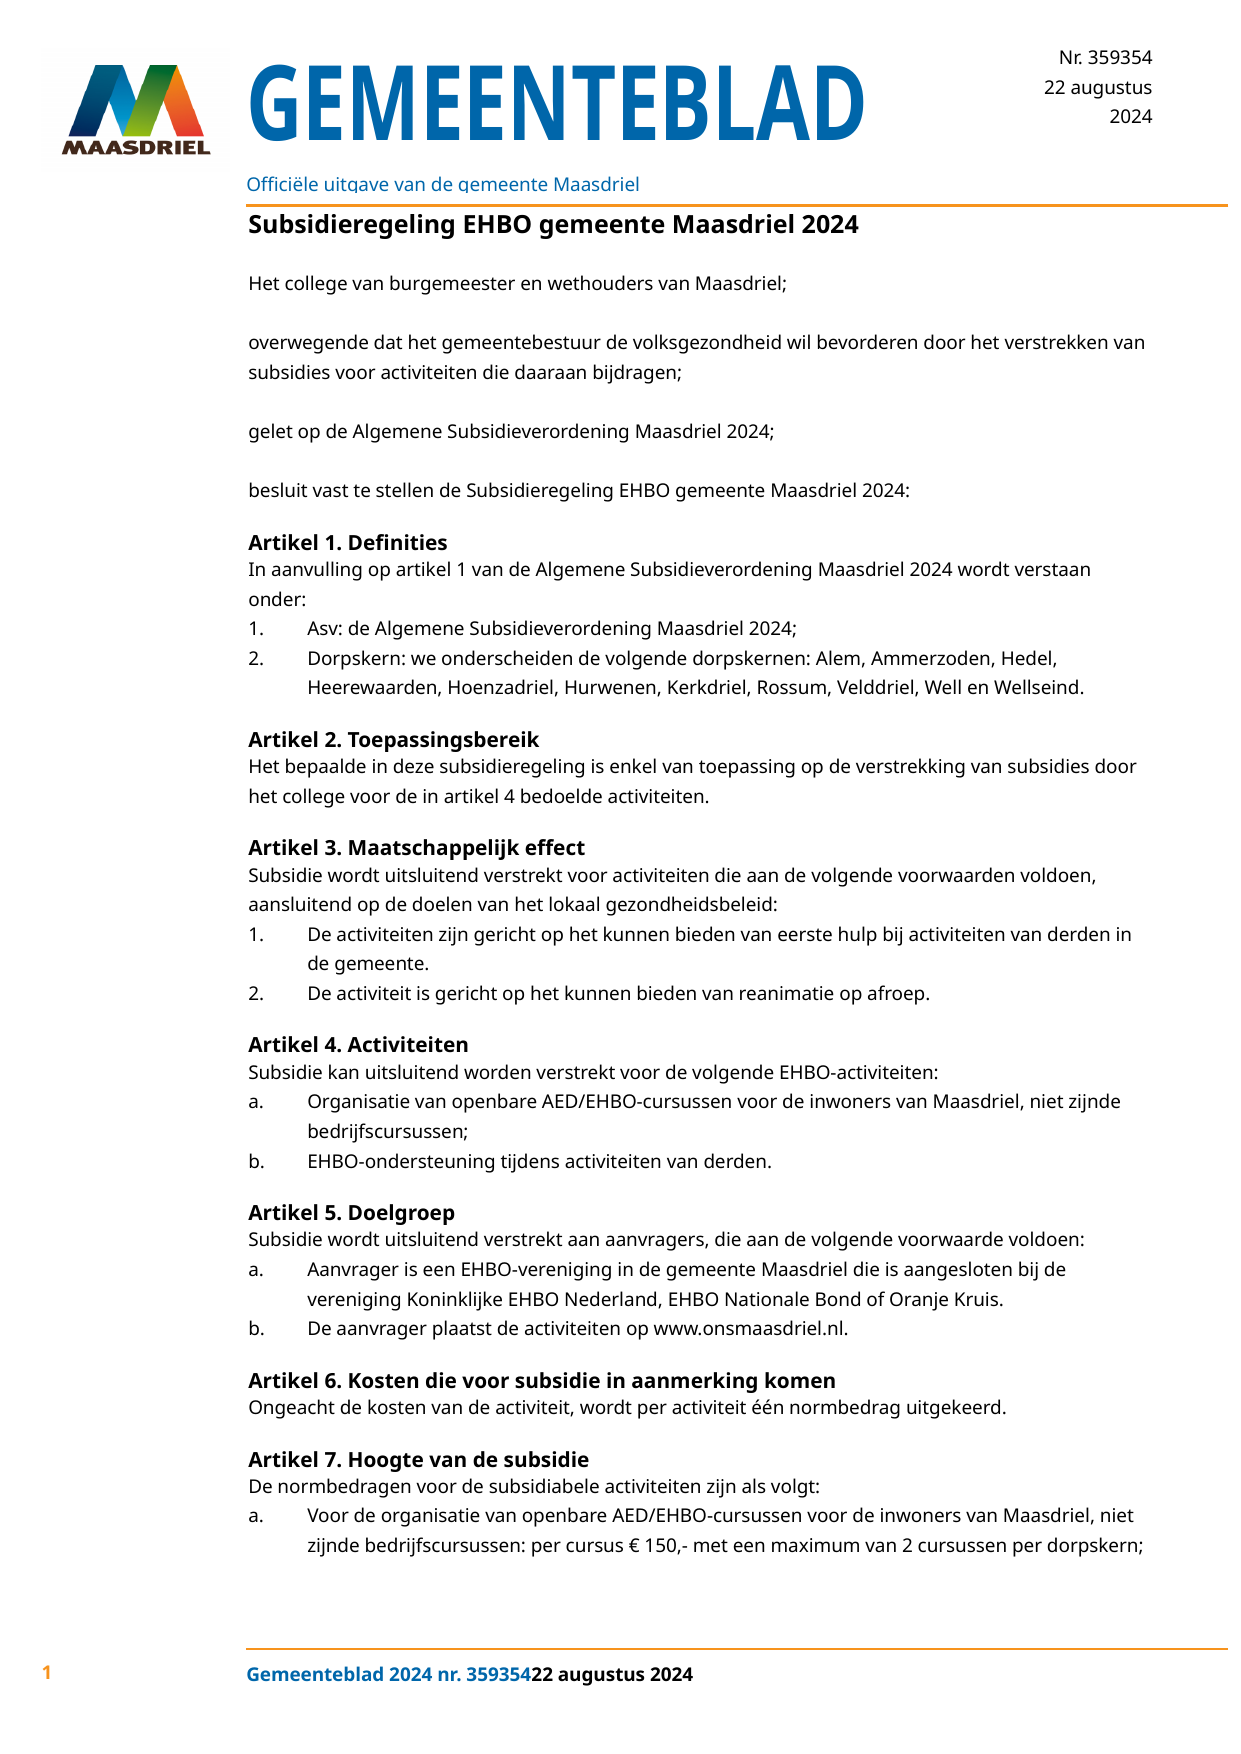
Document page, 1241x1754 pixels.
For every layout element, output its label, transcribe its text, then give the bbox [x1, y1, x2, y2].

text Artikel 6. Kosten die voor subsidie in aanmerking komen [248, 1366, 1152, 1394]
text De normbedragen voor de subsidiabele activiteiten zijn als volgt: [248, 1473, 1152, 1499]
text Artikel 3. Maatschappelijk effect [248, 833, 1152, 862]
text gelet op de Algemene Subsidieverordening Maasdriel 2024; [248, 418, 1152, 444]
list Organisatie van openbare AED/EHBO-cursussen voor de inwoners van Maasdriel, niet zijnde bedrijfscursussen; [248, 1089, 1152, 1144]
text Artikel 1. Definities [248, 528, 1152, 556]
list Asv: de Algemene Subsidieverordening Maasdriel 2024; [248, 615, 1152, 641]
text In aanvulling op artikel 1 van de Algemene Subsidieverordening Maasdriel 2024 wordt verstaan onder: [248, 556, 1152, 612]
list Aanvrager is een EHBO-vereniging in de gemeente Maasdriel die is aangesloten bij de vereniging Koninklijke EHBO Nederland, EHBO Nationale Bond of Oranje Kruis. [248, 1256, 1152, 1312]
picture [41, 47, 231, 172]
text Subsidie wordt uitsluitend verstrekt voor activiteiten die aan de volgende voorwaarden voldoen, aansluitend op de doelen van het lokaal gezondheidsbeleid: [248, 862, 1152, 917]
list De aanvrager plaatst de activiteiten op www.onsmaasdriel.nl. [248, 1315, 1152, 1341]
list De activiteiten zijn gericht op het kunnen bieden van eerste hulp bij activiteiten van derden in de gemeente. [248, 921, 1152, 976]
text besluit vast te stellen de Subsidieregeling EHBO gemeente Maasdriel 2024: [248, 477, 1152, 503]
text Subsidie kan uitsluitend worden verstrekt voor de volgende EHBO-activiteiten: [248, 1059, 1152, 1085]
list De activiteit is gericht op het kunnen bieden van reanimatie op afroep. [248, 980, 1152, 1006]
list EHBO-ondersteuning tijdens activiteiten van derden. [248, 1148, 1152, 1173]
list Voor de organisatie van openbare AED/EHBO-cursussen voor de inwoners van Maasdriel, niet zijnde bedrijfscursussen: per cursus € 150,- met een maximum van 2 cursussen per dorpskern; [248, 1503, 1152, 1558]
text Artikel 4. Activiteiten [248, 1031, 1152, 1059]
text overwegende dat het gemeentebestuur de volksgezondheid wil bevorderen door het verstrekken van subsidies voor activiteiten die daaraan bijdragen; [248, 329, 1152, 385]
text Het college van burgemeester en wethouders van Maasdriel; [248, 270, 1152, 296]
text Artikel 5. Doelgroep [248, 1198, 1152, 1227]
text Subsidie wordt uitsluitend verstrekt aan aanvragers, die aan de volgende voorwaarde voldoen: [248, 1227, 1152, 1252]
list Dorpskern: we onderscheiden de volgende dorpskernen: Alem, Ammerzoden, Hedel, Heerewaarden, Hoenzadriel, Hurwenen, Kerkdriel, Rossum, Velddriel, Well en Wellseind. [248, 645, 1152, 700]
text Het bepaalde in deze subsidieregeling is enkel van toepassing op de verstrekking van subsidies door het college voor de in artikel 4 bedoelde activiteiten. [248, 753, 1152, 809]
text Artikel 2. Toepassingsbereik [248, 725, 1152, 753]
text Ongeacht de kosten van de activiteit, wordt per activiteit één normbedrag uitgekeerd. [248, 1394, 1152, 1420]
text Subsidieregeling EHBO gemeente Maasdriel 2024 [248, 207, 1152, 241]
text Artikel 7. Hoogte van de subsidie [248, 1445, 1152, 1473]
